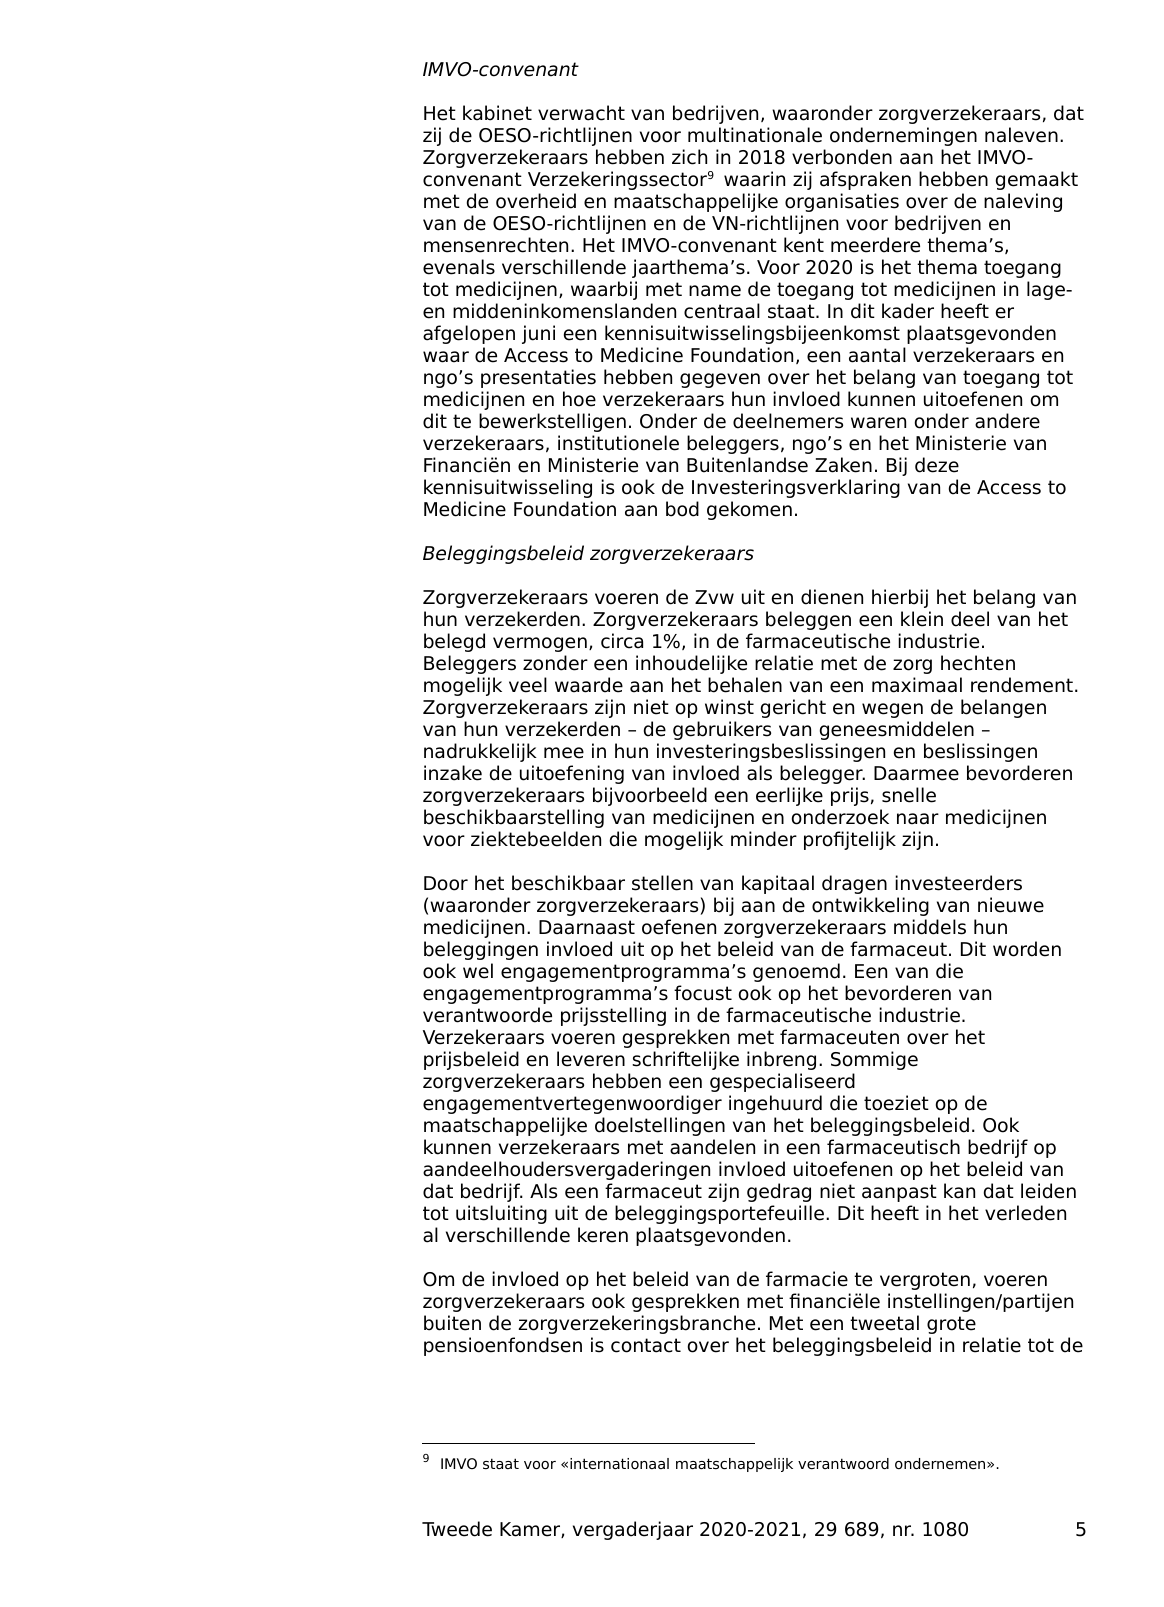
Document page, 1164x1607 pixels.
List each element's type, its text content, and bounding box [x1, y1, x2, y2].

text Om de invloed op het beleid van de farmacie te vergroten, voeren zorgverzekeraars ook gesprekken met financiële instellingen/partijen buiten de zorgverzekeringsbranche. Met een tweetal grote pensioenfondsen is contact over het beleggingsbeleid in relatie tot de [422, 1269, 1087, 1357]
text Het kabinet verwacht van bedrijven, waaronder zorgverzekeraars, dat zij de OESO-richtlijnen voor multinationale ondernemingen naleven. Zorgverzekeraars hebben zich in 2018 verbonden aan het IMVO-convenant Verzekeringssector waarin zij afspraken hebben gemaakt met de overheid en maatschappelijke organisaties over de naleving van de OESO-richtlijnen en de VN-richtlijnen voor bedrijven en mensenrechten. Het IMVO-convenant kent meerdere thema’s, evenals verschillende jaarthema’s. Voor 2020 is het thema toegang tot medicijnen, waarbij met name de toegang tot medicijnen in lage- en middeninkomenslanden centraal staat. In dit kader heeft er afgelopen juni een kennisuitwisselingsbijeenkomst plaatsgevonden waar de Access to Medicine Foundation, een aantal verzekeraars en ngo’s presentaties hebben gegeven over het belang van toegang tot medicijnen en hoe verzekeraars hun invloed kunnen uitoefenen om dit te bewerkstelligen. Onder de deelnemers waren onder andere verzekeraars, institutionele beleggers, ngo’s en het Ministerie van Financiën en Ministerie van Buitenlandse Zaken. Bij deze kennisuitwisseling is ook de Investeringsverklaring van de Access to Medicine Foundation aan bod gekomen. [422, 103, 1087, 521]
text Zorgverzekeraars voeren de Zvw uit en dienen hierbij het belang van hun verzekerden. Zorgverzekeraars beleggen een klein deel van het belegd vermogen, circa 1%, in de farmaceutische industrie. Beleggers zonder een inhoudelijke relatie met de zorg hechten mogelijk veel waarde aan het behalen van een maximaal rendement. Zorgverzekeraars zijn niet op winst gericht en wegen de belangen van hun verzekerden – de gebruikers van geneesmiddelen – nadrukkelijk mee in hun investeringsbeslissingen en beslissingen inzake de uitoefening van invloed als belegger. Daarmee bevorderen zorgverzekeraars bijvoorbeeld een eerlijke prijs, snelle beschikbaarstelling van medicijnen en onderzoek naar medicijnen voor ziektebeelden die mogelijk minder profijtelijk zijn. [422, 587, 1087, 851]
subtitle Beleggingsbeleid zorgverzekeraars [422, 543, 1087, 565]
subtitle IMVO-convenant [422, 59, 1087, 81]
text IMVO staat voor «internationaal maatschappelijk verantwoord ondernemen». [422, 1452, 1087, 1474]
text Door het beschikbaar stellen van kapitaal dragen investeerders (waaronder zorgverzekeraars) bij aan de ontwikkeling van nieuwe medicijnen. Daarnaast oefenen zorgverzekeraars middels hun beleggingen invloed uit op het beleid van de farmaceut. Dit worden ook wel engagementprogramma’s genoemd. Een van die engagementprogramma’s focust ook op het bevorderen van verantwoorde prijsstelling in de farmaceutische industrie. Verzekeraars voeren gesprekken met farmaceuten over het prijsbeleid en leveren schriftelijke inbreng. Sommige zorgverzekeraars hebben een gespecialiseerd engagementvertegenwoordiger ingehuurd die toeziet op de maatschappelijke doelstellingen van het beleggingsbeleid. Ook kunnen verzekeraars met aandelen in een farmaceutisch bedrijf op aandeelhoudersvergaderingen invloed uitoefenen op het beleid van dat bedrijf. Als een farmaceut zijn gedrag niet aanpast kan dat leiden tot uitsluiting uit de beleggingsportefeuille. Dit heeft in het verleden al verschillende keren plaatsgevonden. [422, 873, 1087, 1247]
